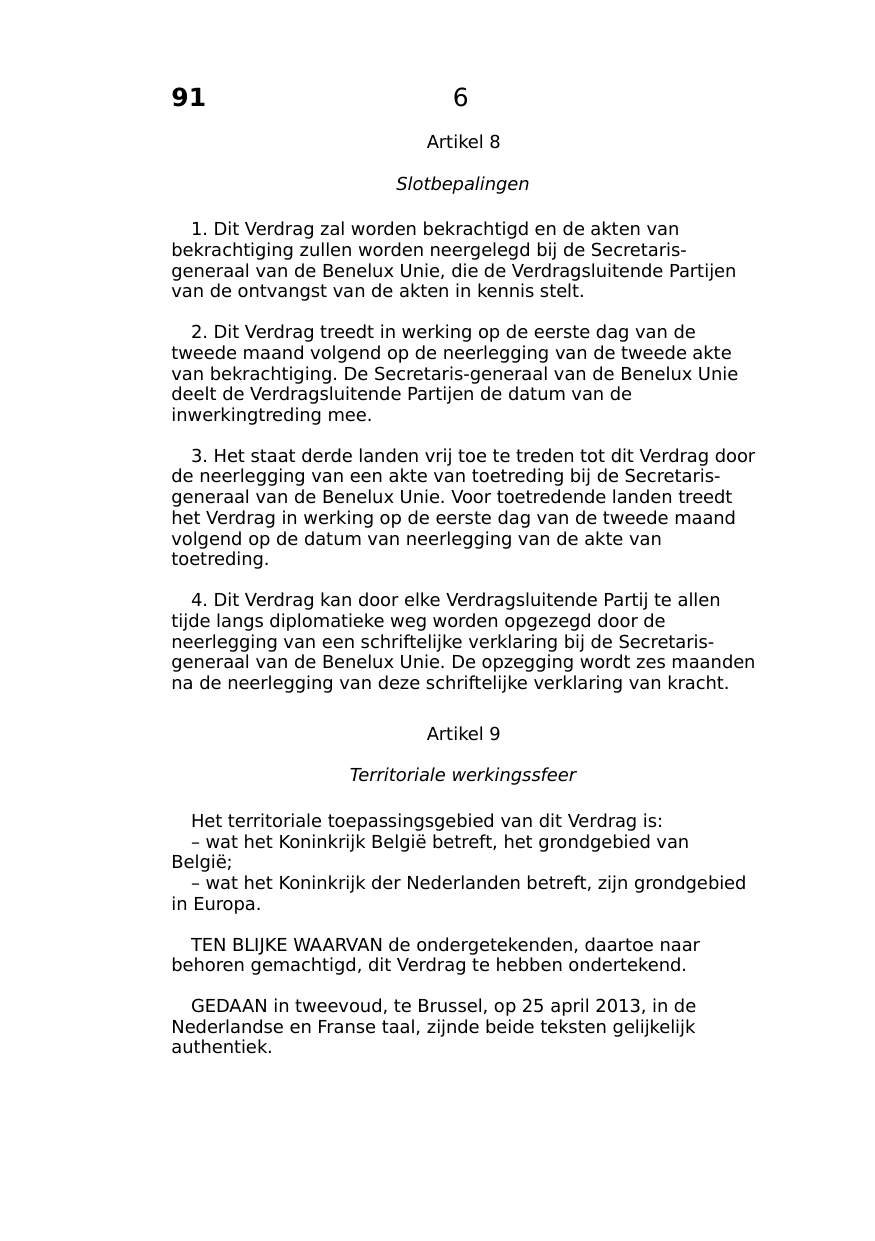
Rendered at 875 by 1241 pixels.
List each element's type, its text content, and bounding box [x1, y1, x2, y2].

text GEDAAN in tweevoud, te Brussel, op 25 april 2013, in de Nederlandse en Franse taal, zijnde beide teksten gelijkelijk authentiek. [171, 996, 756, 1058]
subtitle Artikel 8 Slotbepalingen [171, 132, 756, 194]
text – wat het Koninkrijk België betreft, het grondgebied van België; [171, 832, 756, 873]
text TEN BLIJKE WAARVAN de ondergetekenden, daartoe naar behoren gemachtigd, dit Verdrag te hebben ondertekend. [171, 934, 756, 976]
text 2. Dit Verdrag treedt in werking op de eerste dag van de tweede maand volgend op de neerlegging van de tweede akte van bekrachtiging. De Secretaris-generaal van de Benelux Unie deelt de Verdragsluitende Partijen de datum van de inwerkingtreding mee. [171, 322, 756, 426]
text 1. Dit Verdrag zal worden bekrachtigd en de akten van bekrachtiging zullen worden neergelegd bij de Secretaris-generaal van de Benelux Unie, die de Verdragsluitende Partijen van de ontvangst van de akten in kennis stelt. [171, 219, 756, 302]
subtitle Artikel 9 Territoriale werkingssfeer [171, 724, 756, 786]
text 4. Dit Verdrag kan door elke Verdragsluitende Partij te allen tijde langs diplomatieke weg worden opgezegd door de neerlegging van een schriftelijke verklaring bij de Secretaris-generaal van de Benelux Unie. De opzegging wordt zes maanden na de neerlegging van deze schriftelijke verklaring van kracht. [171, 590, 756, 694]
text 3. Het staat derde landen vrij toe te treden tot dit Verdrag door de neerlegging van een akte van toetreding bij de Secretaris-generaal van de Benelux Unie. Voor toetredende landen treedt het Verdrag in werking op de eerste dag van de tweede maand volgend op de datum van neerlegging van de akte van toetreding. [171, 446, 756, 570]
text Het territoriale toepassingsgebied van dit Verdrag is: [171, 811, 756, 832]
text – wat het Koninkrijk der Nederlanden betreft, zijn grondgebied in Europa. [171, 873, 756, 914]
